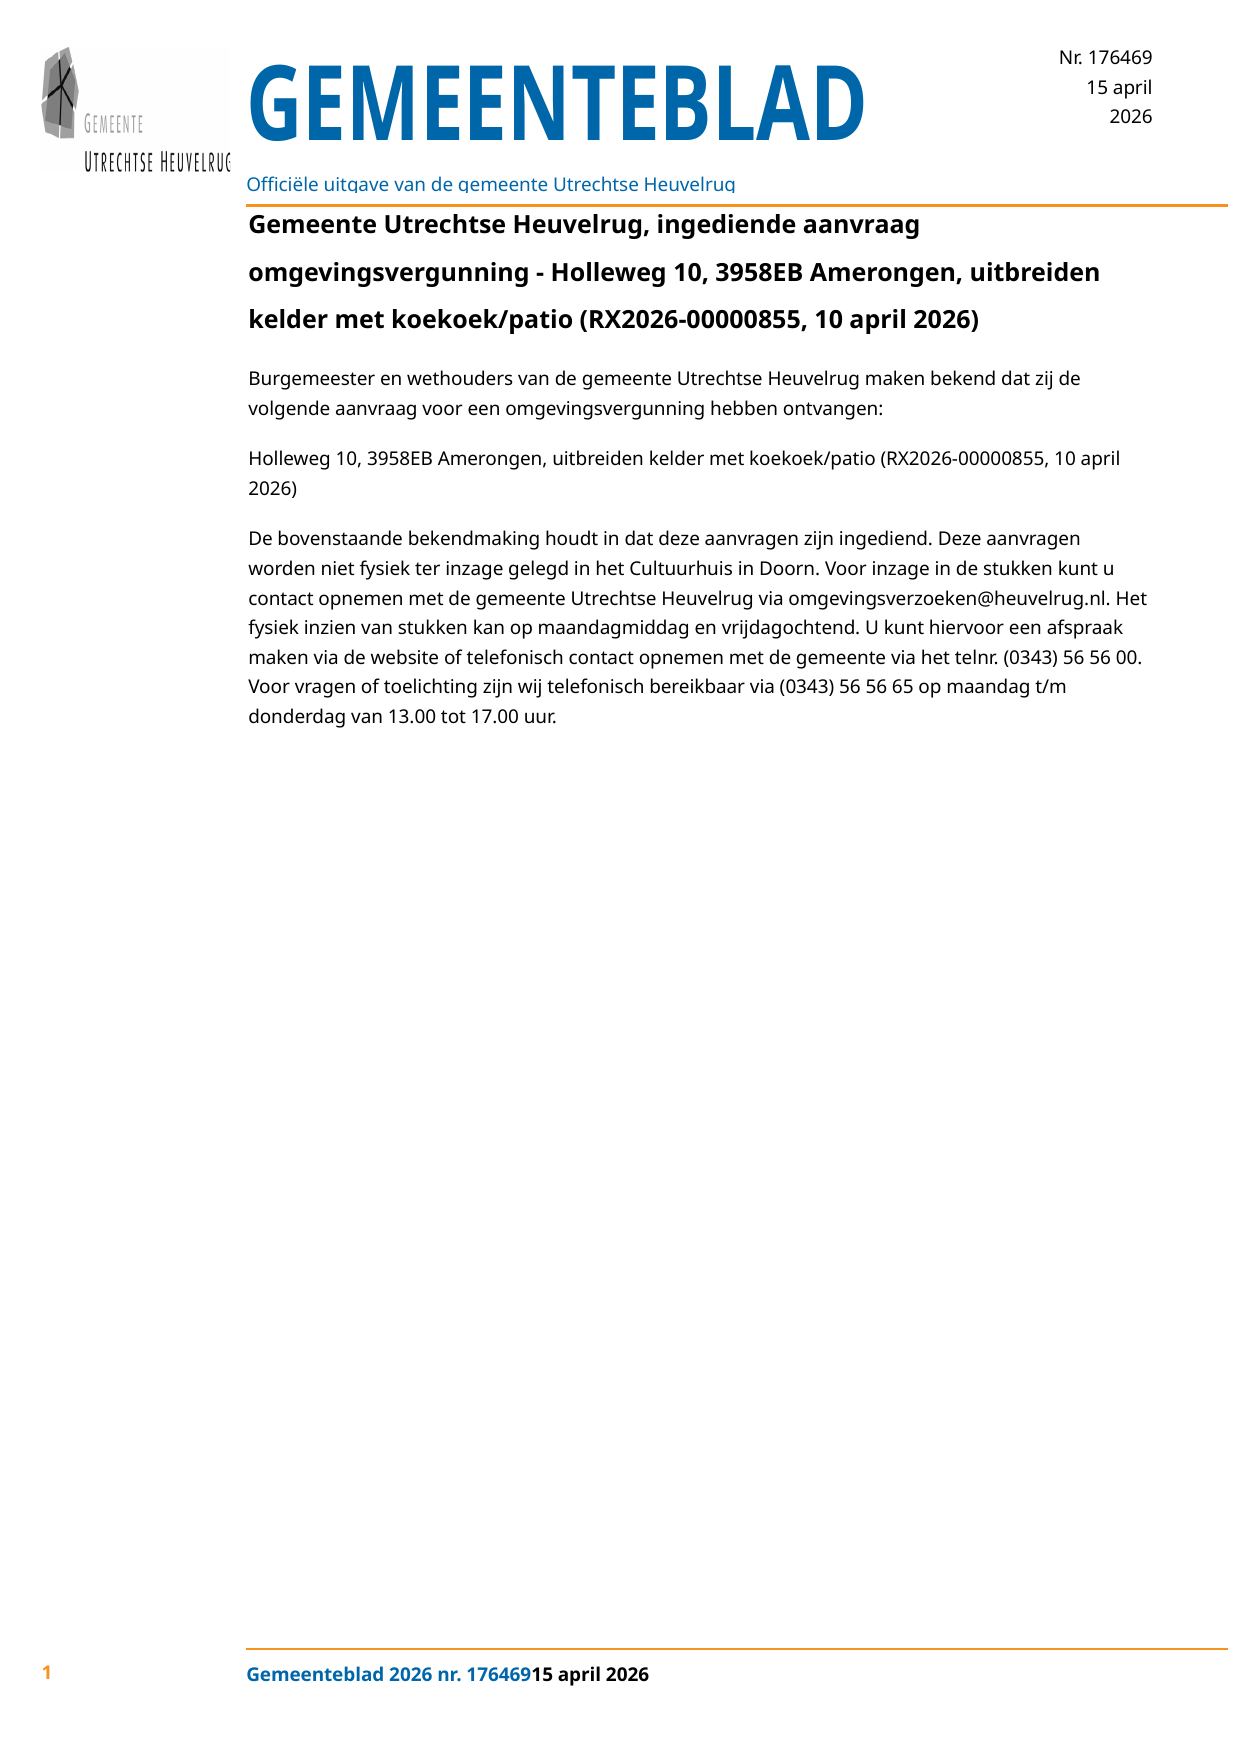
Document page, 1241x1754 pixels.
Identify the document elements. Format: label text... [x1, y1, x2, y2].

picture [41, 47, 231, 172]
text Burgemeester en wethouders van de gemeente Utrechtse Heuvelrug maken bekend dat zij de volgende aanvraag voor een omgevingsvergunning hebben ontvangen: [248, 366, 1152, 421]
text Holleweg 10, 3958EB Amerongen, uitbreiden kelder met koekoek/patio (RX2026-00000855, 10 april 2026) [248, 446, 1152, 501]
text De bovenstaande bekendmaking houdt in dat deze aanvragen zijn ingediend. Deze aanvragen worden niet fysiek ter inzage gelegd in het Cultuurhuis in Doorn. Voor inzage in de stukken kunt u contact opnemen met de gemeente Utrechtse Heuvelrug via omgevingsverzoeken@heuvelrug.nl. Het fysiek inzien van stukken kan op maandagmiddag en vrijdagochtend. U kunt hiervoor een afspraak maken via de website of telefonisch contact opnemen met de gemeente via het telnr. (0343) 56 56 00. Voor vragen of toelichting zijn wij telefonisch bereikbaar via (0343) 56 56 65 op maandag t/m donderdag van 13.00 tot 17.00 uur. [248, 526, 1152, 729]
text Gemeente Utrechtse Heuvelrug, ingediende aanvraag omgevingsvergunning - Holleweg 10, 3958EB Amerongen, uitbreiden kelder met koekoek/patio (RX2026-00000855, 10 april 2026) [248, 207, 1152, 336]
